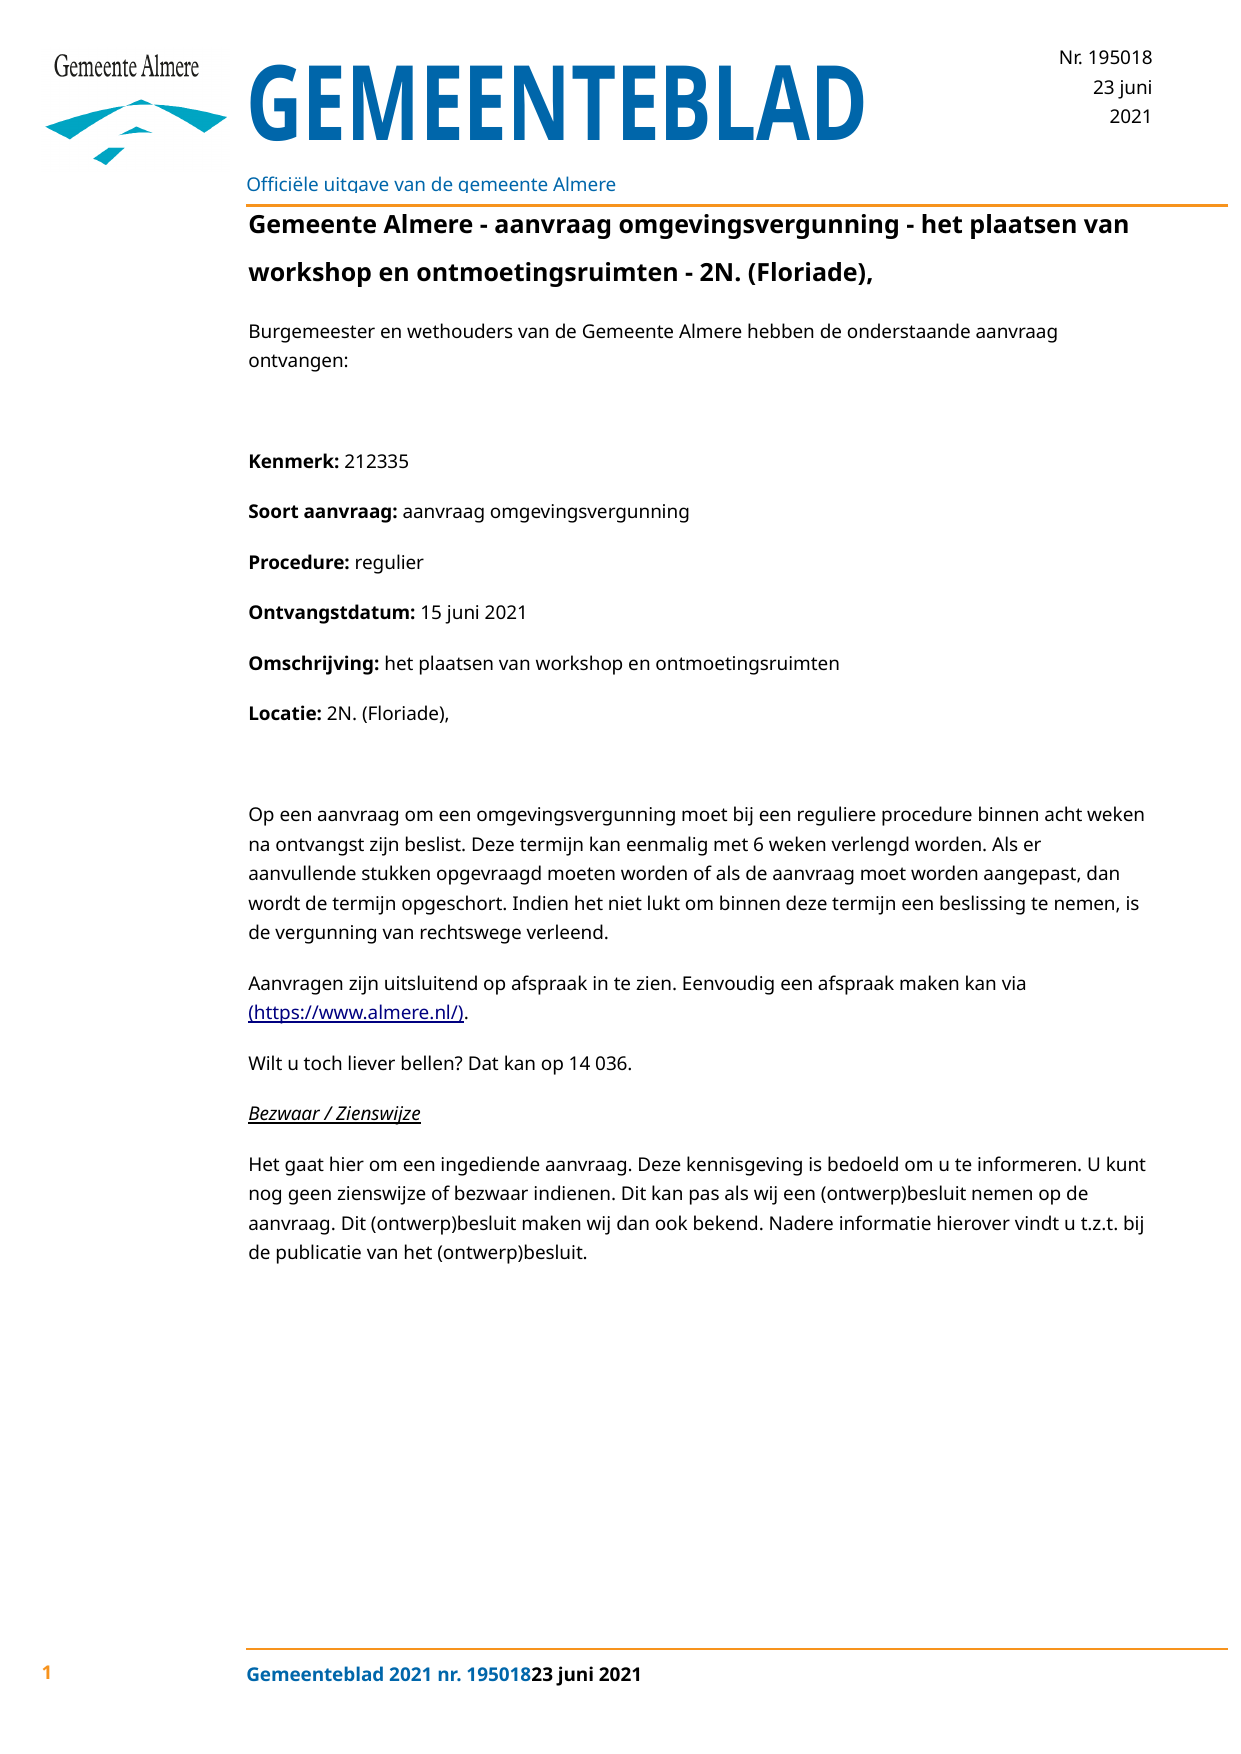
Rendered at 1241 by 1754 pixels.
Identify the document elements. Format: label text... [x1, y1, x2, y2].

text Het gaat hier om een ingediende aanvraag. Deze kennisgeving is bedoeld om u te informeren. U kunt nog geen zienswijze of bezwaar indienen. Dit kan pas als wij een (ontwerp)besluit nemen op de aanvraag. Dit (ontwerp)besluit maken wij dan ook bekend. Nadere informatie hierover vindt u t.z.t. bij de publicatie van het (ontwerp)besluit. [248, 1151, 1152, 1265]
text Aanvragen zijn uitsluitend op afspraak in te zien. Eenvoudig een afspraak maken kan via (https://www.almere.nl/). [248, 970, 1152, 1025]
text Locatie: 2N. (Floriade), [248, 700, 1152, 726]
picture [41, 47, 231, 172]
text Op een aanvraag om een omgevingsvergunning moet bij een reguliere procedure binnen acht weken na ontvangst zijn beslist. Deze termijn kan eenmalig met 6 weken verlengd worden. Als er aanvullende stukken opgevraagd moeten worden of als de aanvraag moet worden aangepast, dan wordt de termijn opgeschort. Indien het niet lukt om binnen deze termijn een beslissing te nemen, is de vergunning van rechtswege verleend. [248, 801, 1152, 945]
text Ontvangstdatum: 15 juni 2021 [248, 599, 1152, 625]
text Procedure: regulier [248, 549, 1152, 575]
text Kenmerk: 212335 [248, 448, 1152, 474]
text Gemeente Almere - aanvraag omgevingsvergunning - het plaatsen van workshop en ontmoetingsruimten - 2N. (Floriade), [248, 207, 1152, 288]
text Burgemeester en wethouders van de Gemeente Almere hebben de onderstaande aanvraag ontvangen: [248, 318, 1152, 373]
text Omschrijving: het plaatsen van workshop en ontmoetingsruimten [248, 650, 1152, 676]
text Wilt u toch liever bellen? Dat kan op 14 036. [248, 1050, 1152, 1076]
text Bezwaar / Zienswijze [248, 1100, 1152, 1126]
text Soort aanvraag: aanvraag omgevingsvergunning [248, 499, 1152, 524]
